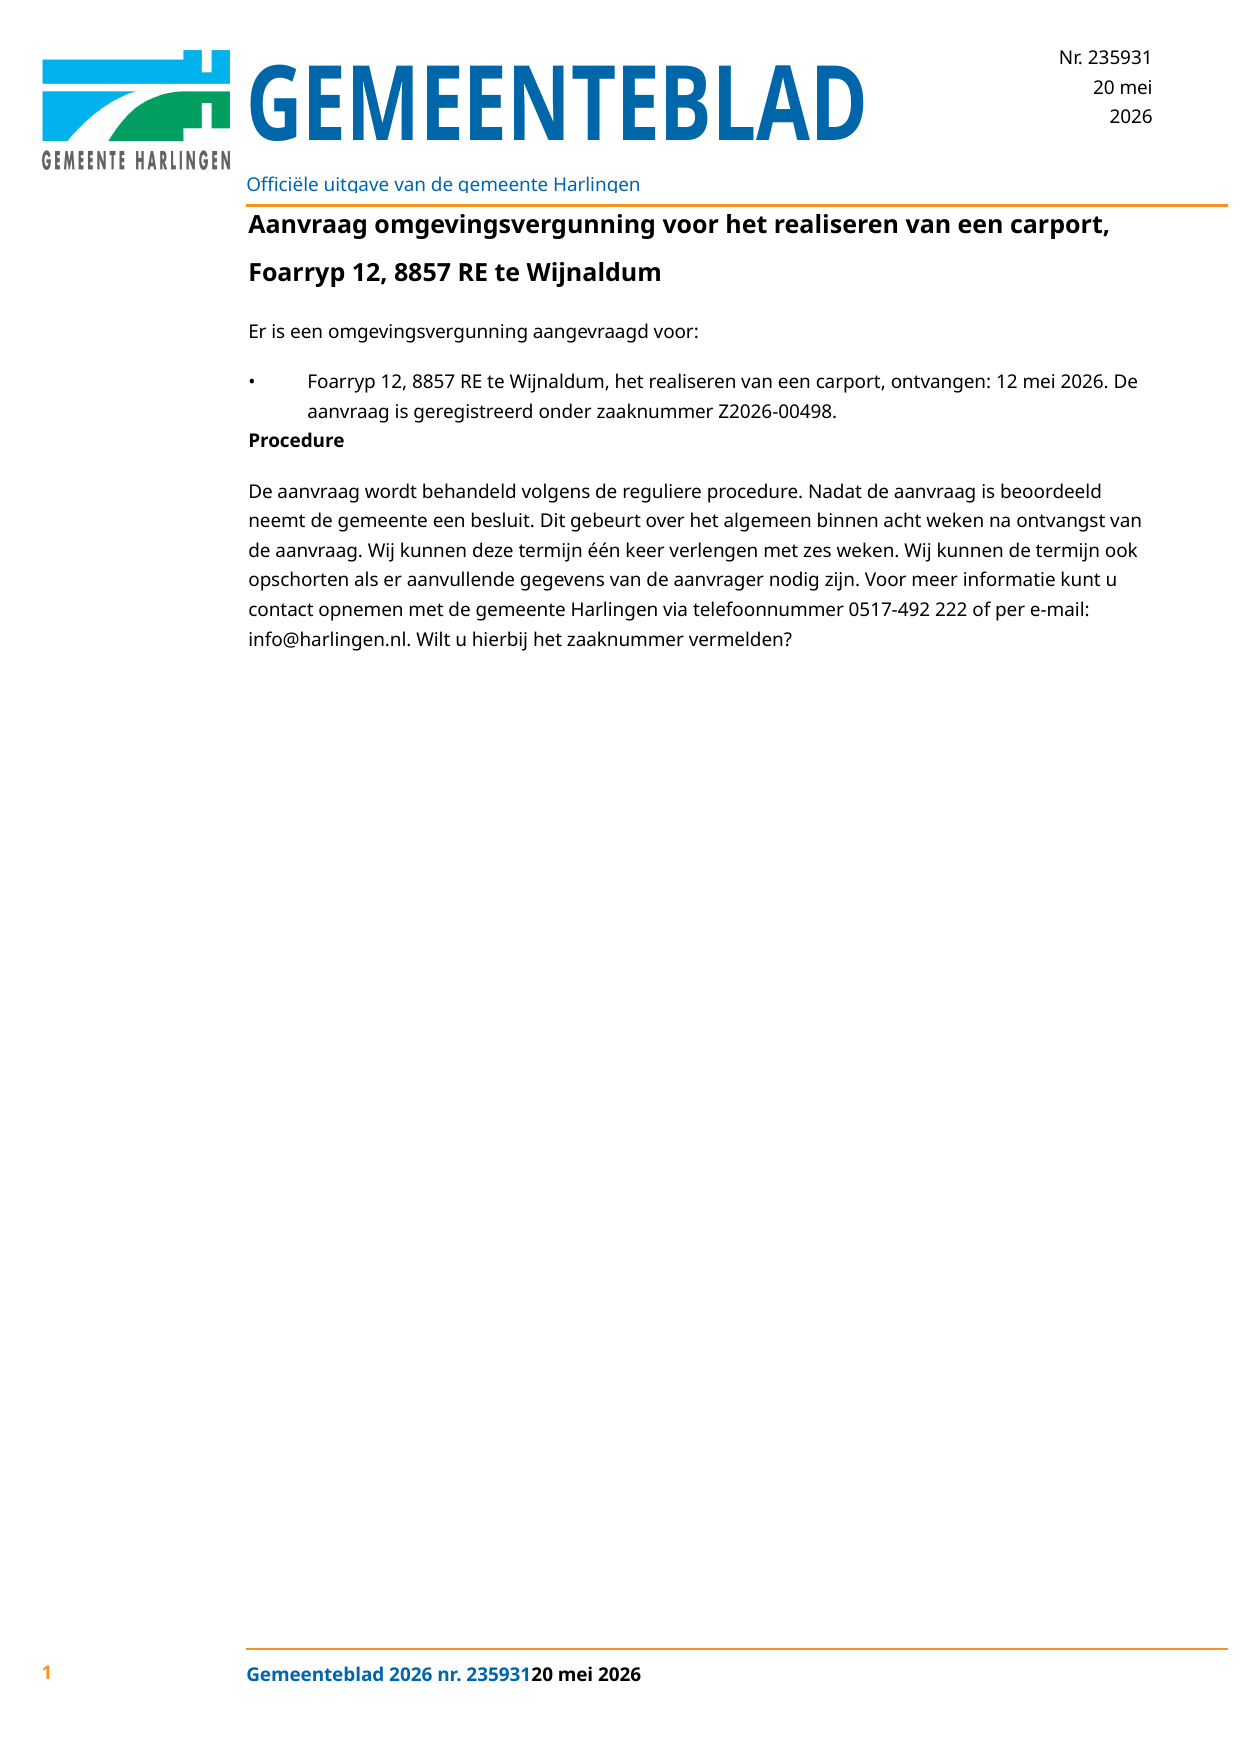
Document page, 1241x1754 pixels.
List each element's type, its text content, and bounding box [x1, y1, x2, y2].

text De aanvraag wordt behandeld volgens de reguliere procedure. Nadat de aanvraag is beoordeeld neemt de gemeente een besluit. Dit gebeurt over het algemeen binnen acht weken na ontvangst van de aanvraag. Wij kunnen deze termijn één keer verlengen met zes weken. Wij kunnen de termijn ook opschorten als er aanvullende gegevens van de aanvrager nodig zijn. Voor meer informatie kunt u contact opnemen met de gemeente Harlingen via telefoonnummer 0517-492 222 of per e-mail: info@harlingen.nl. Wilt u hierbij het zaaknummer vermelden? [248, 478, 1152, 652]
text Er is een omgevingsvergunning aangevraagd voor: [248, 318, 1152, 344]
text Procedure [248, 427, 1152, 453]
text Aanvraag omgevingsvergunning voor het realiseren van een carport, Foarryp 12, 8857 RE te Wijnaldum [248, 207, 1152, 288]
list Foarryp 12, 8857 RE te Wijnaldum, het realiseren van een carport, ontvangen: 12 mei 2026. De aanvraag is geregistreerd onder zaaknummer Z2026-00498. [248, 368, 1152, 424]
picture [41, 47, 231, 172]
